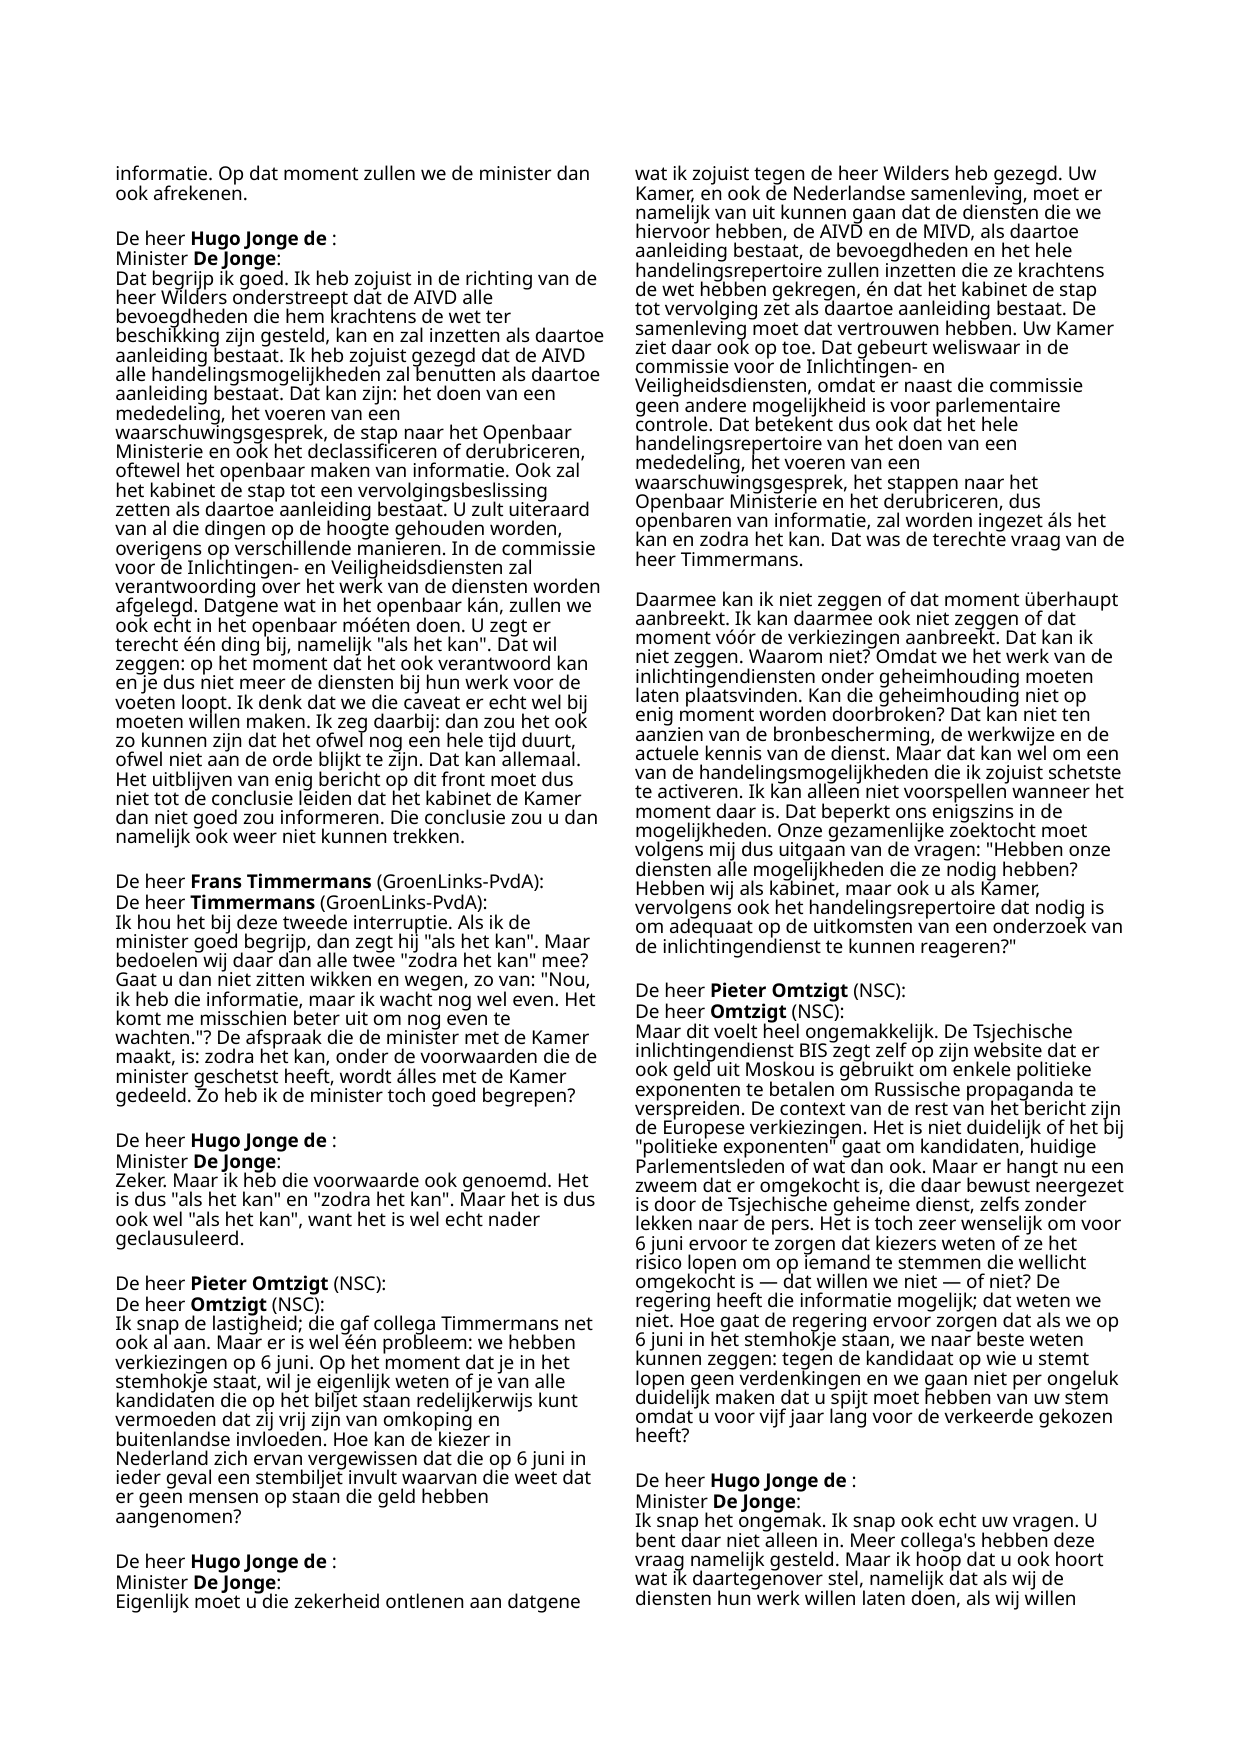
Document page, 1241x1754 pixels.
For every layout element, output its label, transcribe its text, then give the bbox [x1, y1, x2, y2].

text Minister De Jonge: [115, 1574, 605, 1593]
text Ik snap het ongemak. Ik snap ook echt uw vragen. U bent daar niet alleen in. Meer collega's hebben deze vraag namelijk gesteld. Maar ik hoop dat u ook hoort wat ik daartegenover stel, namelijk dat als wij de diensten hun werk willen laten doen, als wij willen [635, 1512, 1125, 1609]
text informatie. Op dat moment zullen we de minister dan ook afrekenen. [115, 165, 605, 204]
text De heer Hugo Jonge de : [635, 1467, 1125, 1493]
text De heer Frans Timmermans (GroenLinks-PvdA): [115, 869, 605, 894]
text De heer Timmermans (GroenLinks-PvdA): [115, 894, 605, 914]
text De heer Pieter Omtzigt (NSC): [115, 1270, 605, 1296]
text Daarmee kan ik niet zeggen of dat moment überhaupt aanbreekt. Ik kan daarmee ook niet zeggen of dat moment vóór de verkiezingen aanbreekt. Dat kan ik niet zeggen. Waarom niet? Omdat we het werk van de inlichtingendiensten onder geheimhouding moeten laten plaatsvinden. Kan die geheimhouding niet op enig moment worden doorbroken? Dat kan niet ten aanzien van de bronbescherming, de werkwijze en de actuele kennis van de dienst. Maar dat kan wel om een van de handelingsmogelijkheden die ik zojuist schetste te activeren. Ik kan alleen niet voorspellen wanneer het moment daar is. Dat beperkt ons enigszins in de mogelijkheden. Onze gezamenlijke zoektocht moet volgens mij dus uitgaan van de vragen: "Hebben onze diensten alle mogelijkheden die ze nodig hebben? Hebben wij als kabinet, maar ook u als Kamer, vervolgens ook het handelingsrepertoire dat nodig is om adequaat op de uitkomsten van een onderzoek van de inlichtingendienst te kunnen reageren?" [635, 591, 1125, 957]
text De heer Hugo Jonge de : [115, 1127, 605, 1153]
text De heer Hugo Jonge de : [115, 225, 605, 250]
text wat ik zojuist tegen de heer Wilders heb gezegd. Uw Kamer, en ook de Nederlandse samenleving, moet er namelijk van uit kunnen gaan dat de diensten die we hiervoor hebben, de AIVD en de MIVD, als daartoe aanleiding bestaat, de bevoegdheden en het hele handelingsrepertoire zullen inzetten die ze krachtens de wet hebben gekregen, én dat het kabinet de stap tot vervolging zet als daartoe aanleiding bestaat. De samenleving moet dat vertrouwen hebben. Uw Kamer ziet daar ook op toe. Dat gebeurt weliswaar in de commissie voor de Inlichtingen- en Veiligheidsdiensten, omdat er naast die commissie geen andere mogelijkheid is voor parlementaire controle. Dat betekent dus ook dat het hele handelingsrepertoire van het doen van een mededeling, het voeren van een waarschuwingsgesprek, het stappen naar het Openbaar Ministerie en het derubriceren, dus openbaren van informatie, zal worden ingezet áls het kan en zodra het kan. Dat was de terechte vraag van de heer Timmermans. [635, 165, 1125, 570]
text Eigenlijk moet u die zekerheid ontlenen aan datgene [115, 1593, 605, 1612]
text Dat begrijp ik goed. Ik heb zojuist in de richting van de heer Wilders onderstreept dat de AIVD alle bevoegdheden die hem krachtens de wet ter beschikking zijn gesteld, kan en zal inzetten als daartoe aanleiding bestaat. Ik heb zojuist gezegd dat de AIVD alle handelingsmogelijkheden zal benutten als daartoe aanleiding bestaat. Dat kan zijn: het doen van een mededeling, het voeren van een waarschuwingsgesprek, de stap naar het Openbaar Ministerie en ook het declassificeren of derubriceren, oftewel het openbaar maken van informatie. Ook zal het kabinet de stap tot een vervolgingsbeslissing zetten als daartoe aanleiding bestaat. U zult uiteraard van al die dingen op de hoogte gehouden worden, overigens op verschillende manieren. In de commissie voor de Inlichtingen- en Veiligheidsdiensten zal verantwoording over het werk van de diensten worden afgelegd. Datgene wat in het openbaar kán, zullen we ook echt in het openbaar móéten doen. U zegt er terecht één ding bij, namelijk "als het kan". Dat wil zeggen: op het moment dat het ook verantwoord kan en je dus niet meer de diensten bij hun werk voor de voeten loopt. Ik denk dat we die caveat er echt wel bij moeten willen maken. Ik zeg daarbij: dan zou het ook zo kunnen zijn dat het ofwel nog een hele tijd duurt, ofwel niet aan de orde blijkt te zijn. Dat kan allemaal. Het uitblijven van enig bericht op dit front moet dus niet tot de conclusie leiden dat het kabinet de Kamer dan niet goed zou informeren. Die conclusie zou u dan namelijk ook weer niet kunnen trekken. [115, 270, 605, 848]
text De heer Omtzigt (NSC): [115, 1296, 605, 1315]
text Ik hou het bij deze tweede interruptie. Als ik de minister goed begrijp, dan zegt hij "als het kan". Maar bedoelen wij daar dan alle twee "zodra het kan" mee? Gaat u dan niet zitten wikken en wegen, zo van: "Nou, ik heb die informatie, maar ik wacht nog wel even. Het komt me misschien beter uit om nog even te wachten."? De afspraak die de minister met de Kamer maakt, is: zodra het kan, onder de voorwaarden die de minister geschetst heeft, wordt álles met de Kamer gedeeld. Zo heb ik de minister toch goed begrepen? [115, 914, 605, 1106]
text Ik snap de lastigheid; die gaf collega Timmermans net ook al aan. Maar er is wel één probleem: we hebben verkiezingen op 6 juni. Op het moment dat je in het stemhokje staat, wil je eigenlijk weten of je van alle kandidaten die op het biljet staan redelijkerwijs kunt vermoeden dat zij vrij zijn van omkoping en buitenlandse invloeden. Hoe kan de kiezer in Nederland zich ervan vergewissen dat die op 6 juni in ieder geval een stembiljet invult waarvan die weet dat er geen mensen op staan die geld hebben aangenomen? [115, 1315, 605, 1527]
text De heer Pieter Omtzigt (NSC): [635, 978, 1125, 1003]
text Minister De Jonge: [115, 1153, 605, 1172]
text De heer Omtzigt (NSC): [635, 1003, 1125, 1023]
text Maar dit voelt heel ongemakkelijk. De Tsjechische inlichtingendienst BIS zegt zelf op zijn website dat er ook geld uit Moskou is gebruikt om enkele politieke exponenten te betalen om Russische propaganda te verspreiden. De context van de rest van het bericht zijn de Europese verkiezingen. Het is niet duidelijk of het bij "politieke exponenten" gaat om kandidaten, huidige Parlementsleden of wat dan ook. Maar er hangt nu een zweem dat er omgekocht is, die daar bewust neergezet is door de Tsjechische geheime dienst, zelfs zonder lekken naar de pers. Het is toch zeer wenselijk om voor 6 juni ervoor te zorgen dat kiezers weten of ze het risico lopen om op iemand te stemmen die wellicht omgekocht is — dat willen we niet — of niet? De regering heeft die informatie mogelijk; dat weten we niet. Hoe gaat de regering ervoor zorgen dat als we op 6 juni in het stemhokje staan, we naar beste weten kunnen zeggen: tegen de kandidaat op wie u stemt lopen geen verdenkingen en we gaan niet per ongeluk duidelijk maken dat u spijt moet hebben van uw stem omdat u voor vijf jaar lang voor de verkeerde gekozen heeft? [635, 1023, 1125, 1447]
text De heer Hugo Jonge de : [115, 1548, 605, 1574]
text Minister De Jonge: [115, 250, 605, 270]
text Zeker. Maar ik heb die voorwaarde ook genoemd. Het is dus "als het kan" en "zodra het kan". Maar het is dus ook wel "als het kan", want het is wel echt nader geclausuleerd. [115, 1172, 605, 1249]
text Minister De Jonge: [635, 1493, 1125, 1512]
